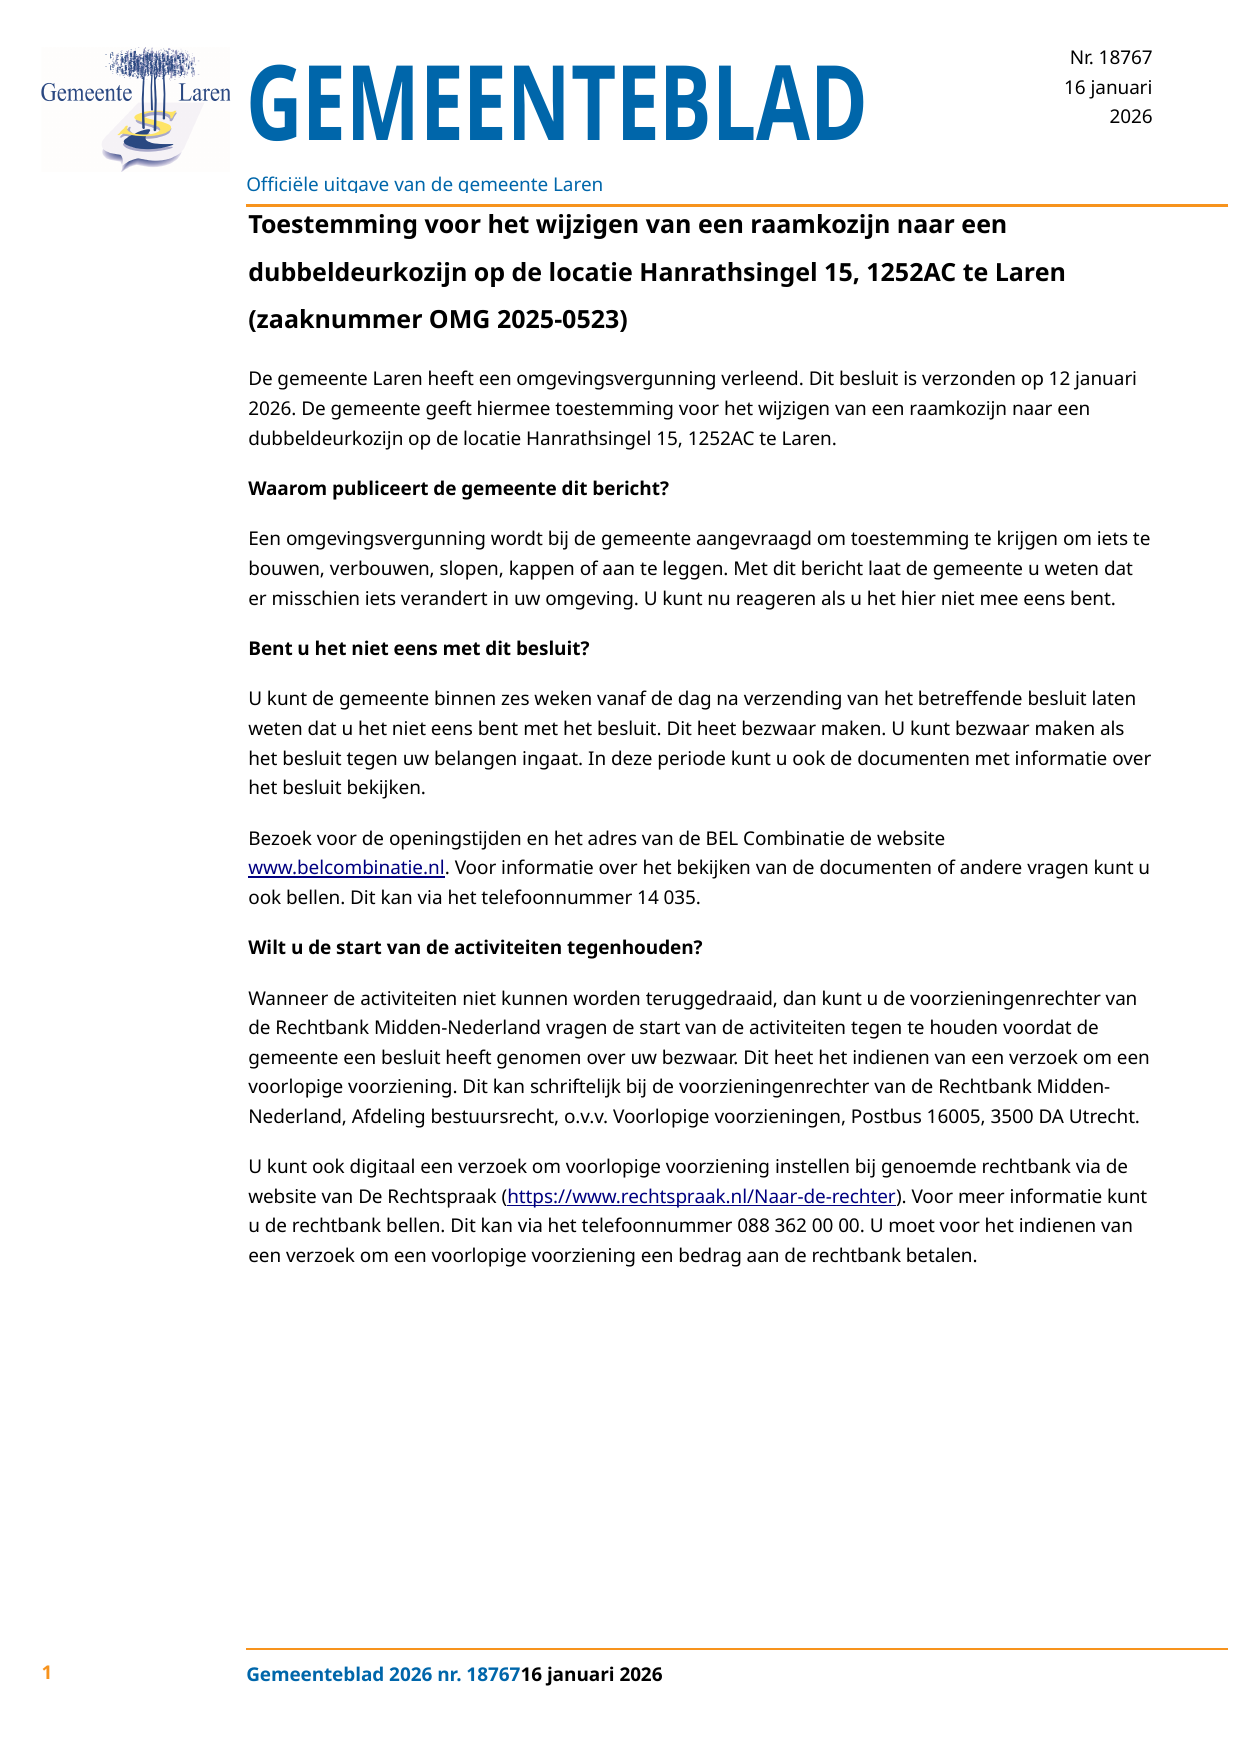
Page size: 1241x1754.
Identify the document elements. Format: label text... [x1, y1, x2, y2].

text Een omgevingsvergunning wordt bij de gemeente aangevraagd om toestemming te krijgen om iets te bouwen, verbouwen, slopen, kappen of aan te leggen. Met dit bericht laat de gemeente u weten dat er misschien iets verandert in uw omgeving. U kunt nu reageren als u het hier niet mee eens bent. [248, 526, 1152, 610]
text Waarom publiceert de gemeente dit bericht? [248, 475, 1152, 501]
text Bent u het niet eens met dit besluit? [248, 635, 1152, 661]
text Toestemming voor het wijzigen van een raamkozijn naar een dubbeldeurkozijn op de locatie Hanrathsingel 15, 1252AC te Laren (zaaknummer OMG 2025-0523) [248, 207, 1152, 336]
text De gemeente Laren heeft een omgevingsvergunning verleend. Dit besluit is verzonden op 12 januari 2026. De gemeente geeft hiermee toestemming voor het wijzigen van een raamkozijn naar een dubbeldeurkozijn op de locatie Hanrathsingel 15, 1252AC te Laren. [248, 366, 1152, 450]
text U kunt de gemeente binnen zes weken vanaf de dag na verzending van het betreffende besluit laten weten dat u het niet eens bent met het besluit. Dit heet bezwaar maken. U kunt bezwaar maken als het besluit tegen uw belangen ingaat. In deze periode kunt u ook de documenten met informatie over het besluit bekijken. [248, 686, 1152, 800]
text U kunt ook digitaal een verzoek om voorlopige voorziening instellen bij genoemde rechtbank via de website van De Rechtspraak (https://www.rechtspraak.nl/Naar-de-rechter). Voor meer informatie kunt u de rechtbank bellen. Dit kan via het telefoonnummer 088 362 00 00. U moet voor het indienen van een verzoek om een voorlopige voorziening een bedrag aan de rechtbank betalen. [248, 1153, 1152, 1268]
text Wilt u de start van de activiteiten tegenhouden? [248, 934, 1152, 960]
text Wanneer de activiteiten niet kunnen worden teruggedraaid, dan kunt u de voorzieningenrechter van de Rechtbank Midden-Nederland vragen de start van de activiteiten tegen te houden voordat de gemeente een besluit heeft genomen over uw bezwaar. Dit heet het indienen van een verzoek om een voorlopige voorziening. Dit kan schriftelijk bij de voorzieningenrechter van de Rechtbank Midden-Nederland, Afdeling bestuursrecht, o.v.v. Voorlopige voorzieningen, Postbus 16005, 3500 DA Utrecht. [248, 985, 1152, 1129]
text Bezoek voor de openingstijden en het adres van de BEL Combinatie de website www.belcombinatie.nl. Voor informatie over het bekijken van de documenten of andere vragen kunt u ook bellen. Dit kan via het telefoonnummer 14 035. [248, 825, 1152, 909]
picture [41, 47, 231, 172]
